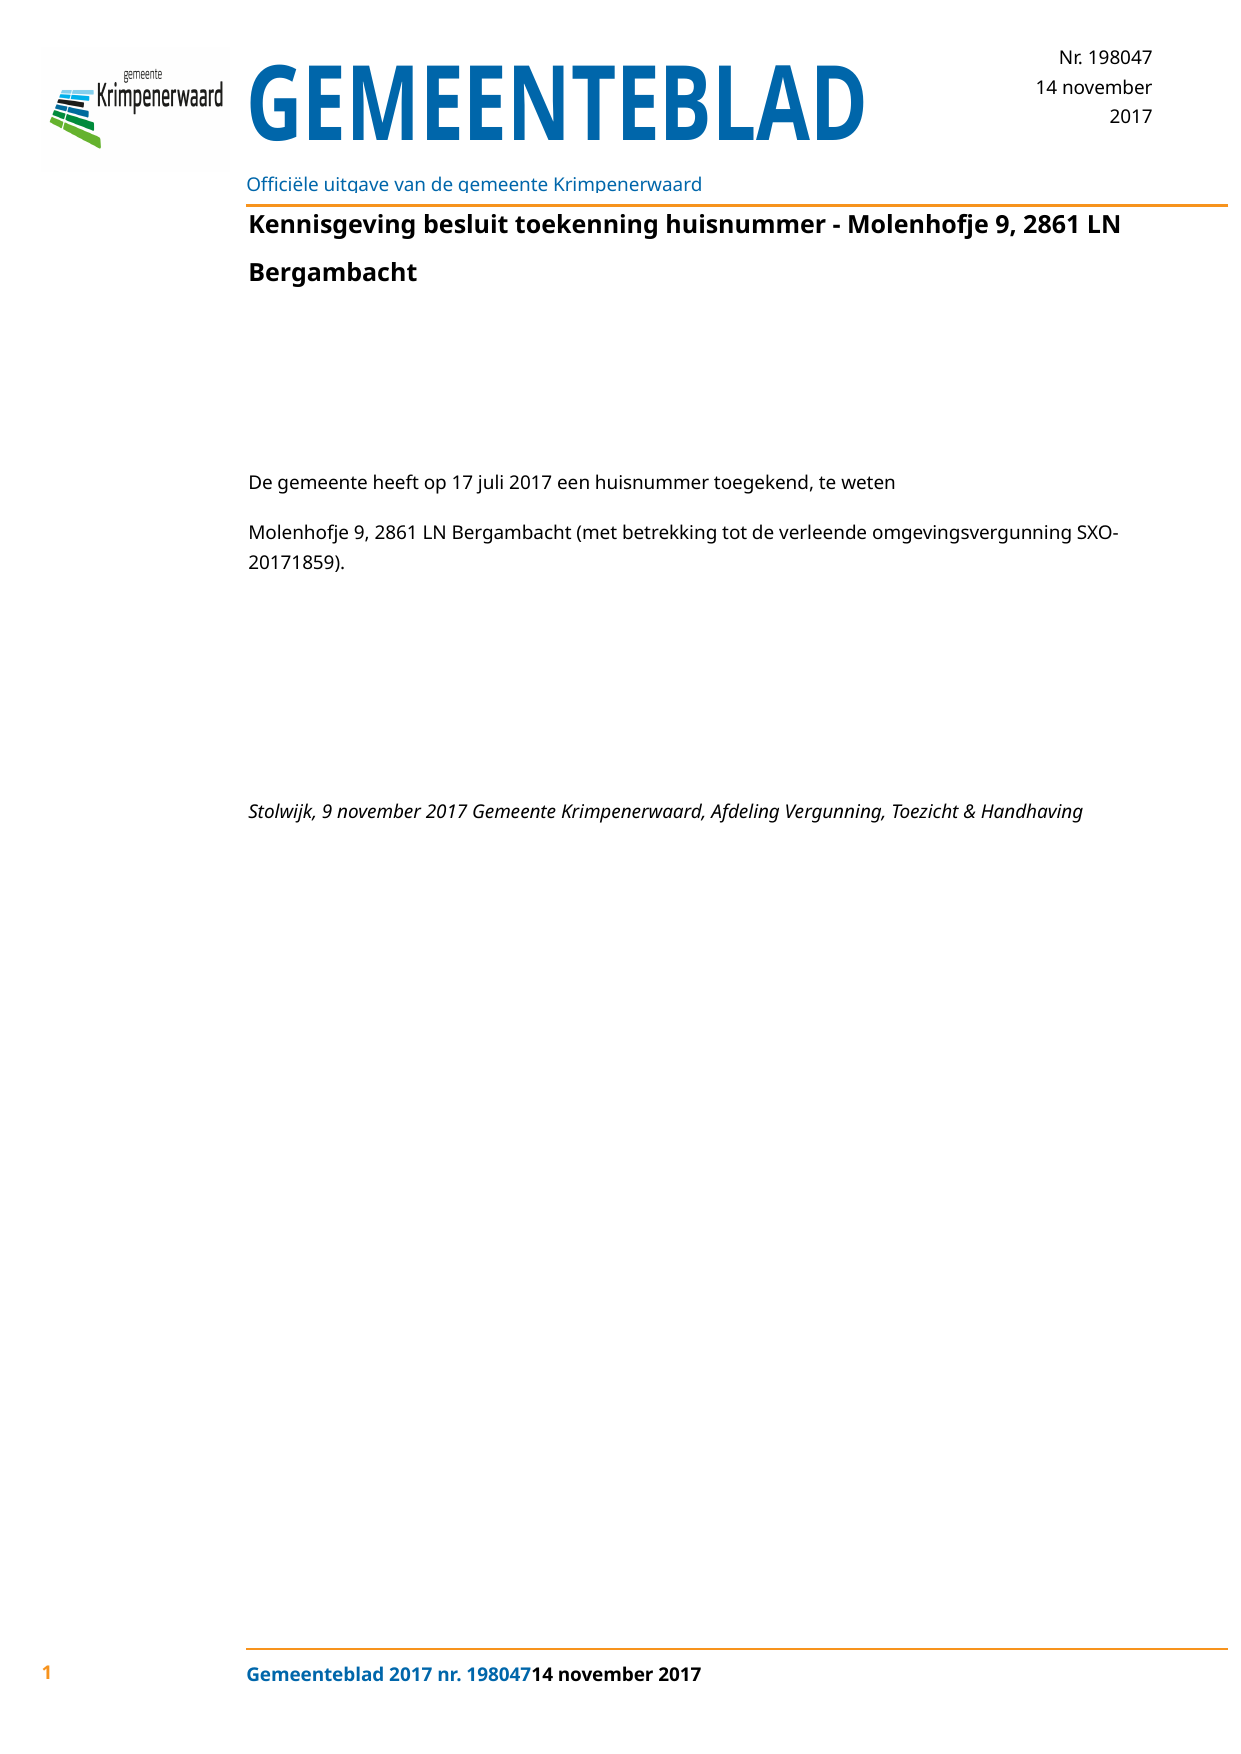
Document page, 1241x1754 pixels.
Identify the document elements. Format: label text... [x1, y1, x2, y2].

text Stolwijk, 9 november 2017 Gemeente Krimpenerwaard, Afdeling Vergunning, Toezicht & Handhaving [248, 799, 1152, 824]
text Molenhofje 9, 2861 LN Bergambacht (met betrekking tot de verleende omgevingsvergunning SXO-20171859). [248, 519, 1152, 575]
text De gemeente heeft op 17 juli 2017 een huisnummer toegekend, te weten [248, 469, 1152, 495]
picture [41, 47, 231, 172]
text Kennisgeving besluit toekenning huisnummer - Molenhofje 9, 2861 LN Bergambacht [248, 207, 1152, 288]
